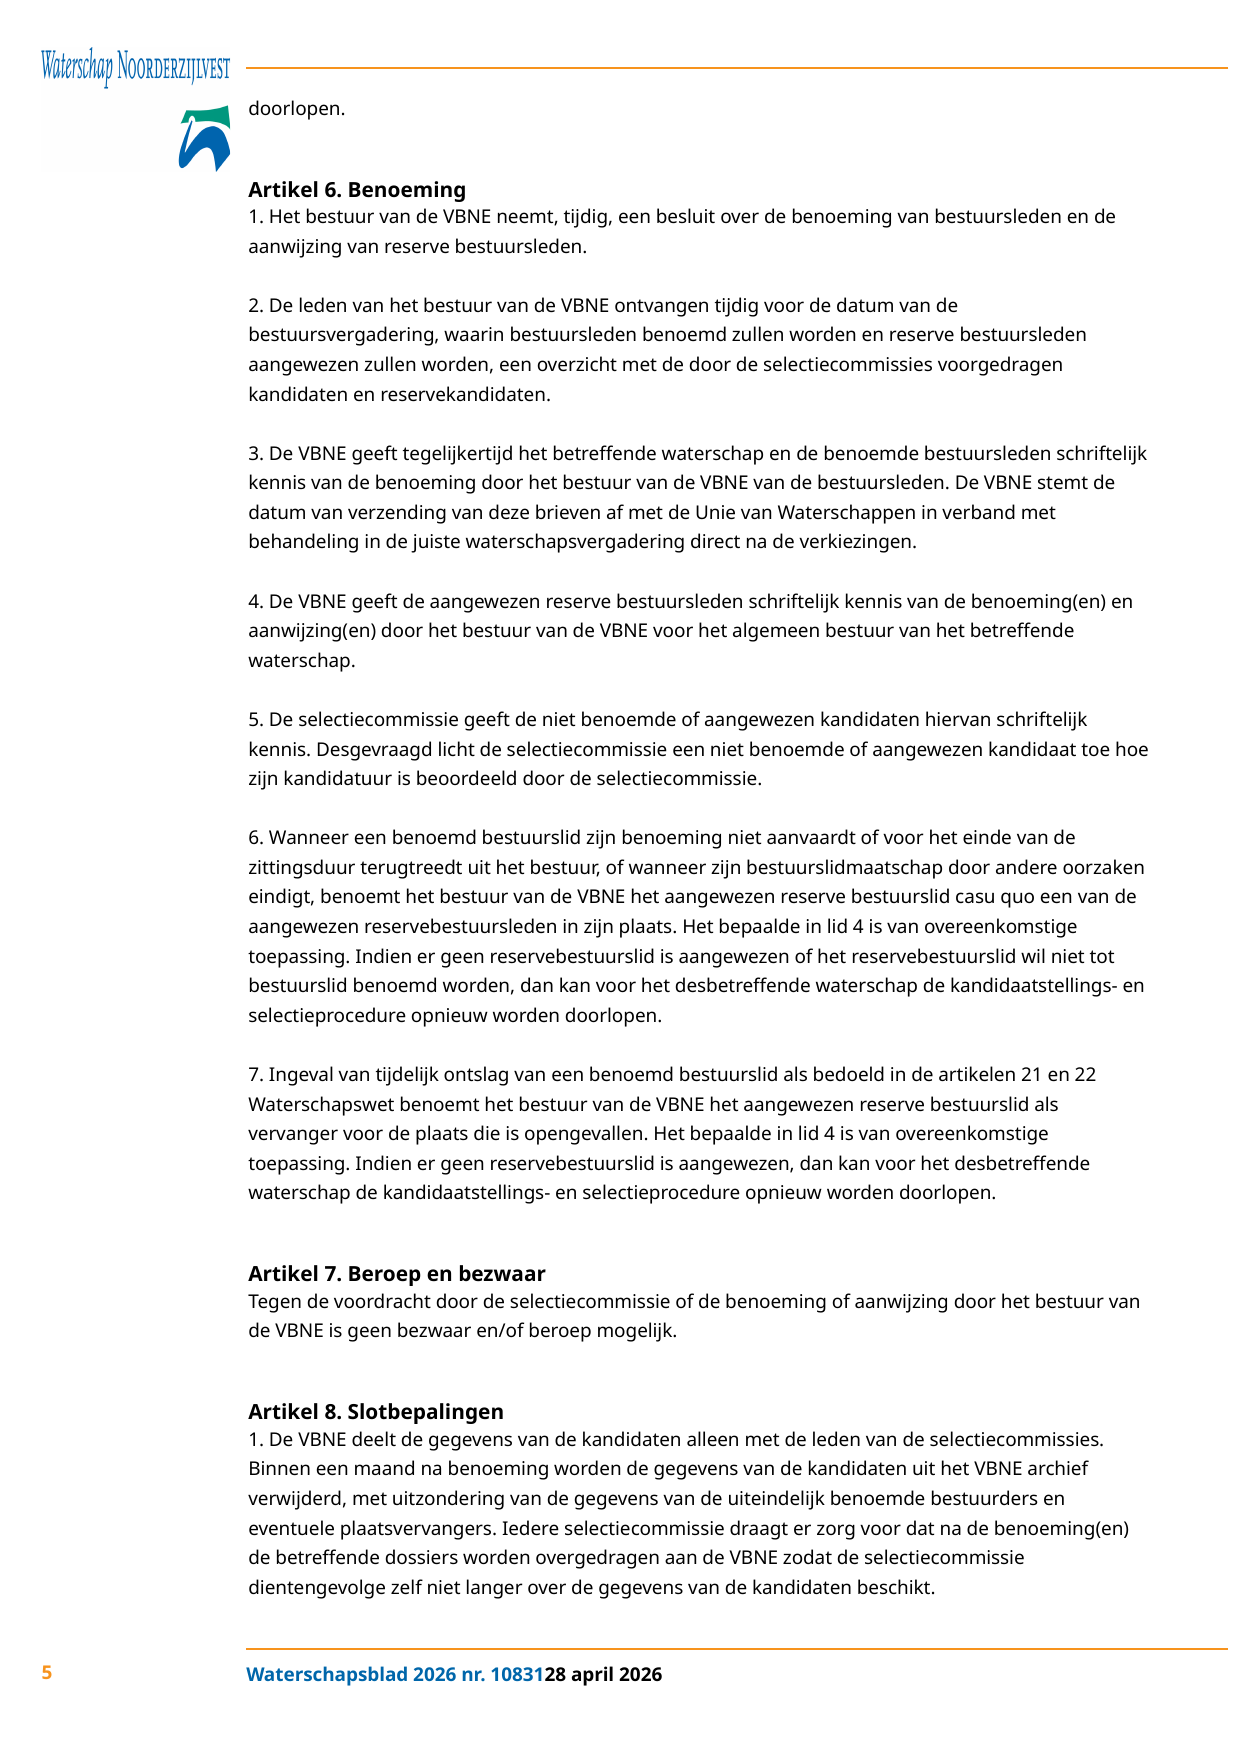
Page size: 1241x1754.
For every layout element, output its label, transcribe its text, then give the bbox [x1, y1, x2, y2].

text 4. De VBNE geeft de aangewezen reserve bestuursleden schriftelijk kennis van de benoeming(en) en aanwijzing(en) door het bestuur van de VBNE voor het algemeen bestuur van het betreffende waterschap. [248, 588, 1152, 673]
text 6. Wanneer een benoemd bestuurslid zijn benoeming niet aanvaardt of voor het einde van de zittingsduur terugtreedt uit het bestuur, of wanneer zijn bestuurslidmaatschap door andere oorzaken eindigt, benoemt het bestuur van de VBNE het aangewezen reserve bestuurslid casu quo een van de aangewezen reservebestuursleden in zijn plaats. Het bepaalde in lid 4 is van overeenkomstige toepassing. Indien er geen reservebestuurslid is aangewezen of het reservebestuurslid wil niet tot bestuurslid benoemd worden, dan kan voor het desbetreffende waterschap de kandidaatstellings- en selectieprocedure opnieuw worden doorlopen. [248, 824, 1152, 1028]
text 7. Ingeval van tijdelijk ontslag van een benoemd bestuurslid als bedoeld in de artikelen 21 en 22 Waterschapswet benoemt het bestuur van de VBNE het aangewezen reserve bestuurslid als vervanger voor de plaats die is opengevallen. Het bepaalde in lid 4 is van overeenkomstige toepassing. Indien er geen reservebestuurslid is aangewezen, dan kan voor het desbetreffende waterschap de kandidaatstellings- en selectieprocedure opnieuw worden doorlopen. [248, 1061, 1152, 1205]
text Tegen de voordracht door de selectiecommissie of de benoeming of aanwijzing door het bestuur van de VBNE is geen bezwaar en/of beroep mogelijk. [248, 1288, 1152, 1343]
text Artikel 7. Beroep en bezwaar [248, 1259, 1152, 1288]
text Artikel 6. Benoeming [248, 175, 1152, 203]
text 3. De VBNE geeft tegelijkertijd het betreffende waterschap en de benoemde bestuursleden schriftelijk kennis van de benoeming door het bestuur van de VBNE van de bestuursleden. De VBNE stemt de datum van verzending van deze brieven af met de Unie van Waterschappen in verband met behandeling in de juiste waterschapsvergadering direct na de verkiezingen. [248, 440, 1152, 554]
text 1. De VBNE deelt de gegevens van de kandidaten alleen met de leden van de selectiecommissies. Binnen een maand na benoeming worden de gegevens van de kandidaten uit het VBNE archief verwijderd, met uitzondering van de gegevens van de uiteindelijk benoemde bestuurders en eventuele plaatsvervangers. Iedere selectiecommissie draagt er zorg voor dat na de benoeming(en) de betreffende dossiers worden overgedragen aan de VBNE zodat de selectiecommissie dientengevolge zelf niet langer over de gegevens van de kandidaten beschikt. [248, 1426, 1152, 1599]
text Artikel 8. Slotbepalingen [248, 1397, 1152, 1426]
text 2. De leden van het bestuur van de VBNE ontvangen tijdig voor de datum van de bestuursvergadering, waarin bestuursleden benoemd zullen worden en reserve bestuursleden aangewezen zullen worden, een overzicht met de door de selectiecommissies voorgedragen kandidaten en reservekandidaten. [248, 292, 1152, 406]
text 5. De selectiecommissie geeft de niet benoemde of aangewezen kandidaten hiervan schriftelijk kennis. Desgevraagd licht de selectiecommissie een niet benoemde of aangewezen kandidaat toe hoe zijn kandidatuur is beoordeeld door de selectiecommissie. [248, 706, 1152, 791]
picture [41, 47, 231, 172]
text 1. Het bestuur van de VBNE neemt, tijdig, een besluit over de benoeming van bestuursleden en de aanwijzing van reserve bestuursleden. [248, 203, 1152, 258]
text doorlopen. [248, 95, 1152, 121]
